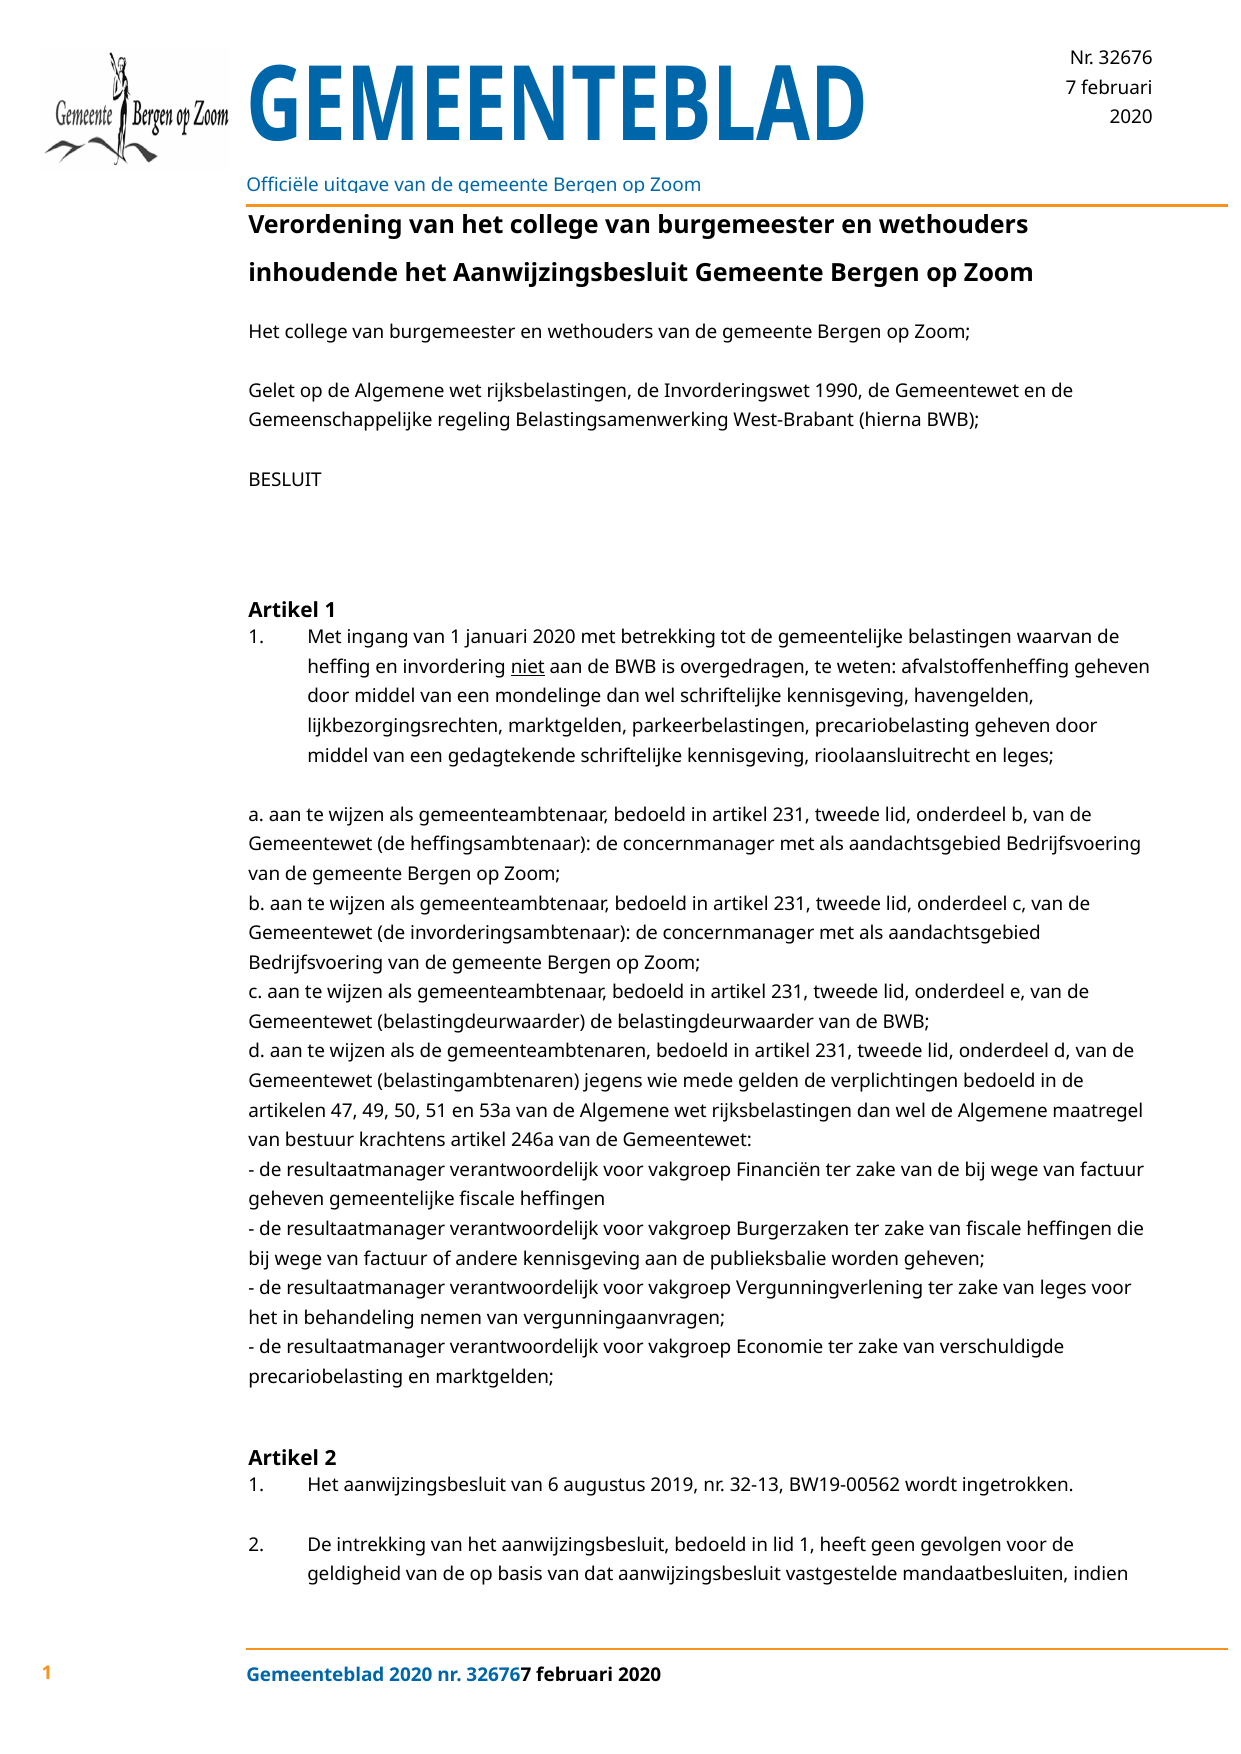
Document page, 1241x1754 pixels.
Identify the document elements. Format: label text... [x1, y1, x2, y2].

list De intrekking van het aanwijzingsbesluit, bedoeld in lid 1, heeft geen gevolgen voor de geldigheid van de op basis van dat aanwijzingsbesluit vastgestelde mandaatbesluiten, indien [248, 1531, 1152, 1586]
text d. aan te wijzen als de gemeenteambtenaren, bedoeld in artikel 231, tweede lid, onderdeel d, van de Gemeentewet (belastingambtenaren) jegens wie mede gelden de verplichtingen bedoeld in de artikelen 47, 49, 50, 51 en 53a van de Algemene wet rijksbelastingen dan wel de Algemene maatregel van bestuur krachtens artikel 246a van de Gemeentewet: [248, 1038, 1152, 1152]
text - de resultaatmanager verantwoordelijk voor vakgroep Burgerzaken ter zake van fiscale heffingen die bij wege van factuur of andere kennisgeving aan de publieksbalie worden geheven; [248, 1215, 1152, 1271]
text Artikel 2 [248, 1443, 1152, 1472]
text b. aan te wijzen als gemeenteambtenaar, bedoeld in artikel 231, tweede lid, onderdeel c, van de Gemeentewet (de invorderingsambtenaar): de concernmanager met als aandachtsgebied Bedrijfsvoering van de gemeente Bergen op Zoom; [248, 890, 1152, 975]
text - de resultaatmanager verantwoordelijk voor vakgroep Vergunningverlening ter zake van leges voor het in behandeling nemen van vergunningaanvragen; [248, 1274, 1152, 1330]
text Verordening van het college van burgemeester en wethouders inhoudende het Aanwijzingsbesluit Gemeente Bergen op Zoom [248, 207, 1152, 288]
list Met ingang van 1 januari 2020 met betrekking tot de gemeentelijke belastingen waarvan de heffing en invordering niet aan de BWB is overgedragen, te weten: afvalstoffenheffing geheven door middel van een mondelinge dan wel schriftelijke kennisgeving, havengelden, lijkbezorgingsrechten, marktgelden, parkeerbelastingen, precariobelasting geheven door middel van een gedagtekende schriftelijke kennisgeving, rioolaansluitrecht en leges; [248, 623, 1152, 768]
text Artikel 1 [248, 595, 1152, 623]
text BESLUIT [248, 466, 1152, 492]
list Het aanwijzingsbesluit van 6 augustus 2019, nr. 32-13, BW19-00562 wordt ingetrokken. [248, 1472, 1152, 1497]
picture [41, 47, 231, 172]
text - de resultaatmanager verantwoordelijk voor vakgroep Economie ter zake van verschuldigde precariobelasting en marktgelden; [248, 1333, 1152, 1389]
text c. aan te wijzen als gemeenteambtenaar, bedoeld in artikel 231, tweede lid, onderdeel e, van de Gemeentewet (belastingdeurwaarder) de belastingdeurwaarder van de BWB; [248, 978, 1152, 1034]
text - de resultaatmanager verantwoordelijk voor vakgroep Financiën ter zake van de bij wege van factuur geheven gemeentelijke fiscale heffingen [248, 1156, 1152, 1211]
text Gelet op de Algemene wet rijksbelastingen, de Invorderingswet 1990, de Gemeentewet en de Gemeenschappelijke regeling Belastingsamenwerking West-Brabant (hierna BWB); [248, 377, 1152, 432]
text a. aan te wijzen als gemeenteambtenaar, bedoeld in artikel 231, tweede lid, onderdeel b, van de Gemeentewet (de heffingsambtenaar): de concernmanager met als aandachtsgebied Bedrijfsvoering van de gemeente Bergen op Zoom; [248, 801, 1152, 886]
text Het college van burgemeester en wethouders van de gemeente Bergen op Zoom; [248, 318, 1152, 344]
